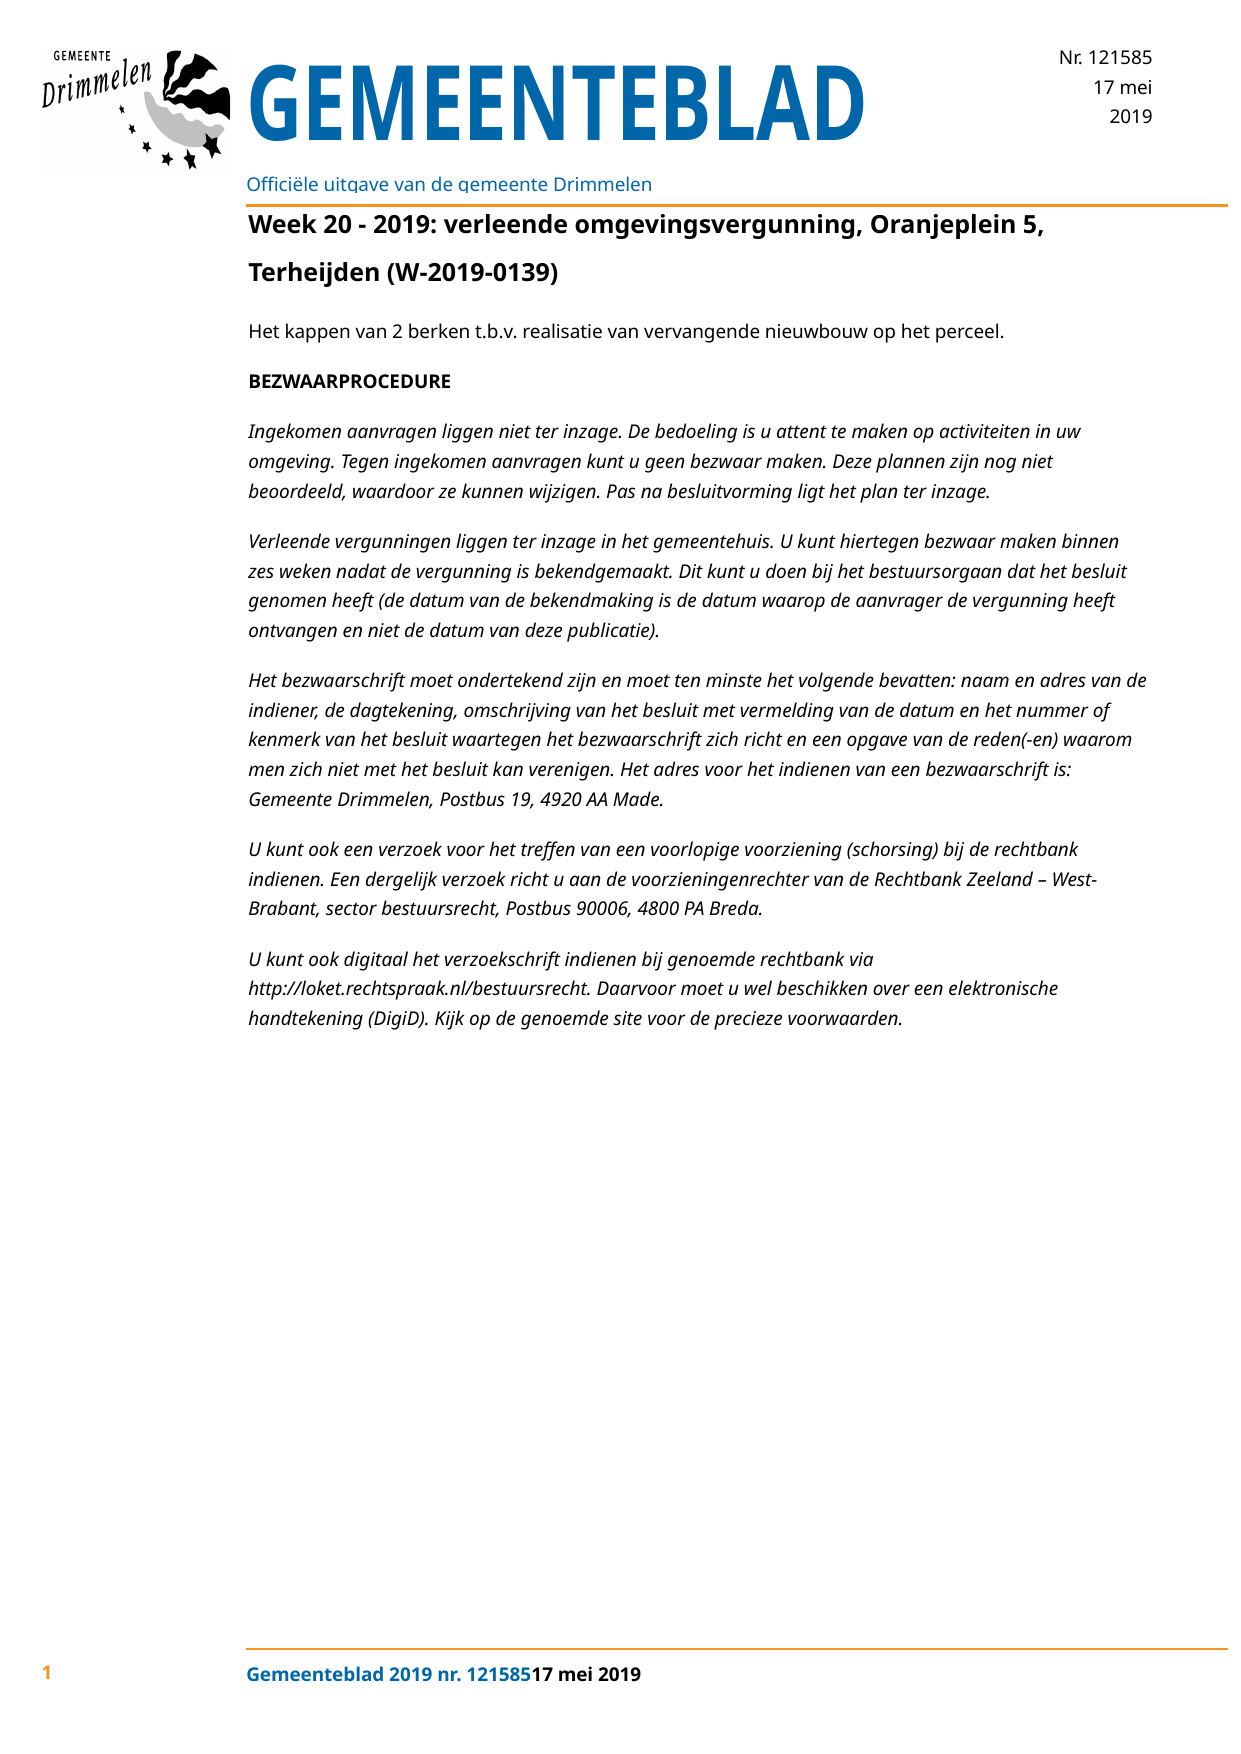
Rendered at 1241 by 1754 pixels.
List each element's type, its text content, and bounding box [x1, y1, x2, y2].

text BEZWAARPROCEDURE [248, 368, 1152, 394]
picture [41, 47, 231, 172]
text U kunt ook een verzoek voor het treffen van een voorlopige voorziening (schorsing) bij de rechtbank indienen. Een dergelijk verzoek richt u aan de voorzieningenrechter van de Rechtbank Zeeland – West-Brabant, sector bestuursrecht, Postbus 90006, 4800 PA Breda. [248, 836, 1152, 921]
text Week 20 - 2019: verleende omgevingsvergunning, Oranjeplein 5, Terheijden (W-2019-0139) [248, 207, 1152, 288]
text U kunt ook digitaal het verzoekschrift indienen bij genoemde rechtbank via http://loket.rechtspraak.nl/bestuursrecht. Daarvoor moet u wel beschikken over een elektronische handtekening (DigiD). Kijk op de genoemde site voor de precieze voorwaarden. [248, 946, 1152, 1031]
text Het kappen van 2 berken t.b.v. realisatie van vervangende nieuwbouw op het perceel. [248, 318, 1152, 344]
text Het bezwaarschrift moet ondertekend zijn en moet ten minste het volgende bevatten: naam en adres van de indiener, de dagtekening, omschrijving van het besluit met vermelding van de datum en het nummer of kenmerk van het besluit waartegen het bezwaarschrift zich richt en een opgave van de reden(-en) waarom men zich niet met het besluit kan verenigen. Het adres voor het indienen van een bezwaarschrift is: Gemeente Drimmelen, Postbus 19, 4920 AA Made. [248, 667, 1152, 812]
text Verleende vergunningen liggen ter inzage in het gemeentehuis. U kunt hiertegen bezwaar maken binnen zes weken nadat de vergunning is bekendgemaakt. Dit kunt u doen bij het bestuursorgaan dat het besluit genomen heeft (de datum van de bekendmaking is de datum waarop de aanvrager de vergunning heeft ontvangen en niet de datum van deze publicatie). [248, 528, 1152, 643]
text Ingekomen aanvragen liggen niet ter inzage. De bedoeling is u attent te maken op activiteiten in uw omgeving. Tegen ingekomen aanvragen kunt u geen bezwaar maken. Deze plannen zijn nog niet beoordeeld, waardoor ze kunnen wijzigen. Pas na besluitvorming ligt het plan ter inzage. [248, 419, 1152, 504]
